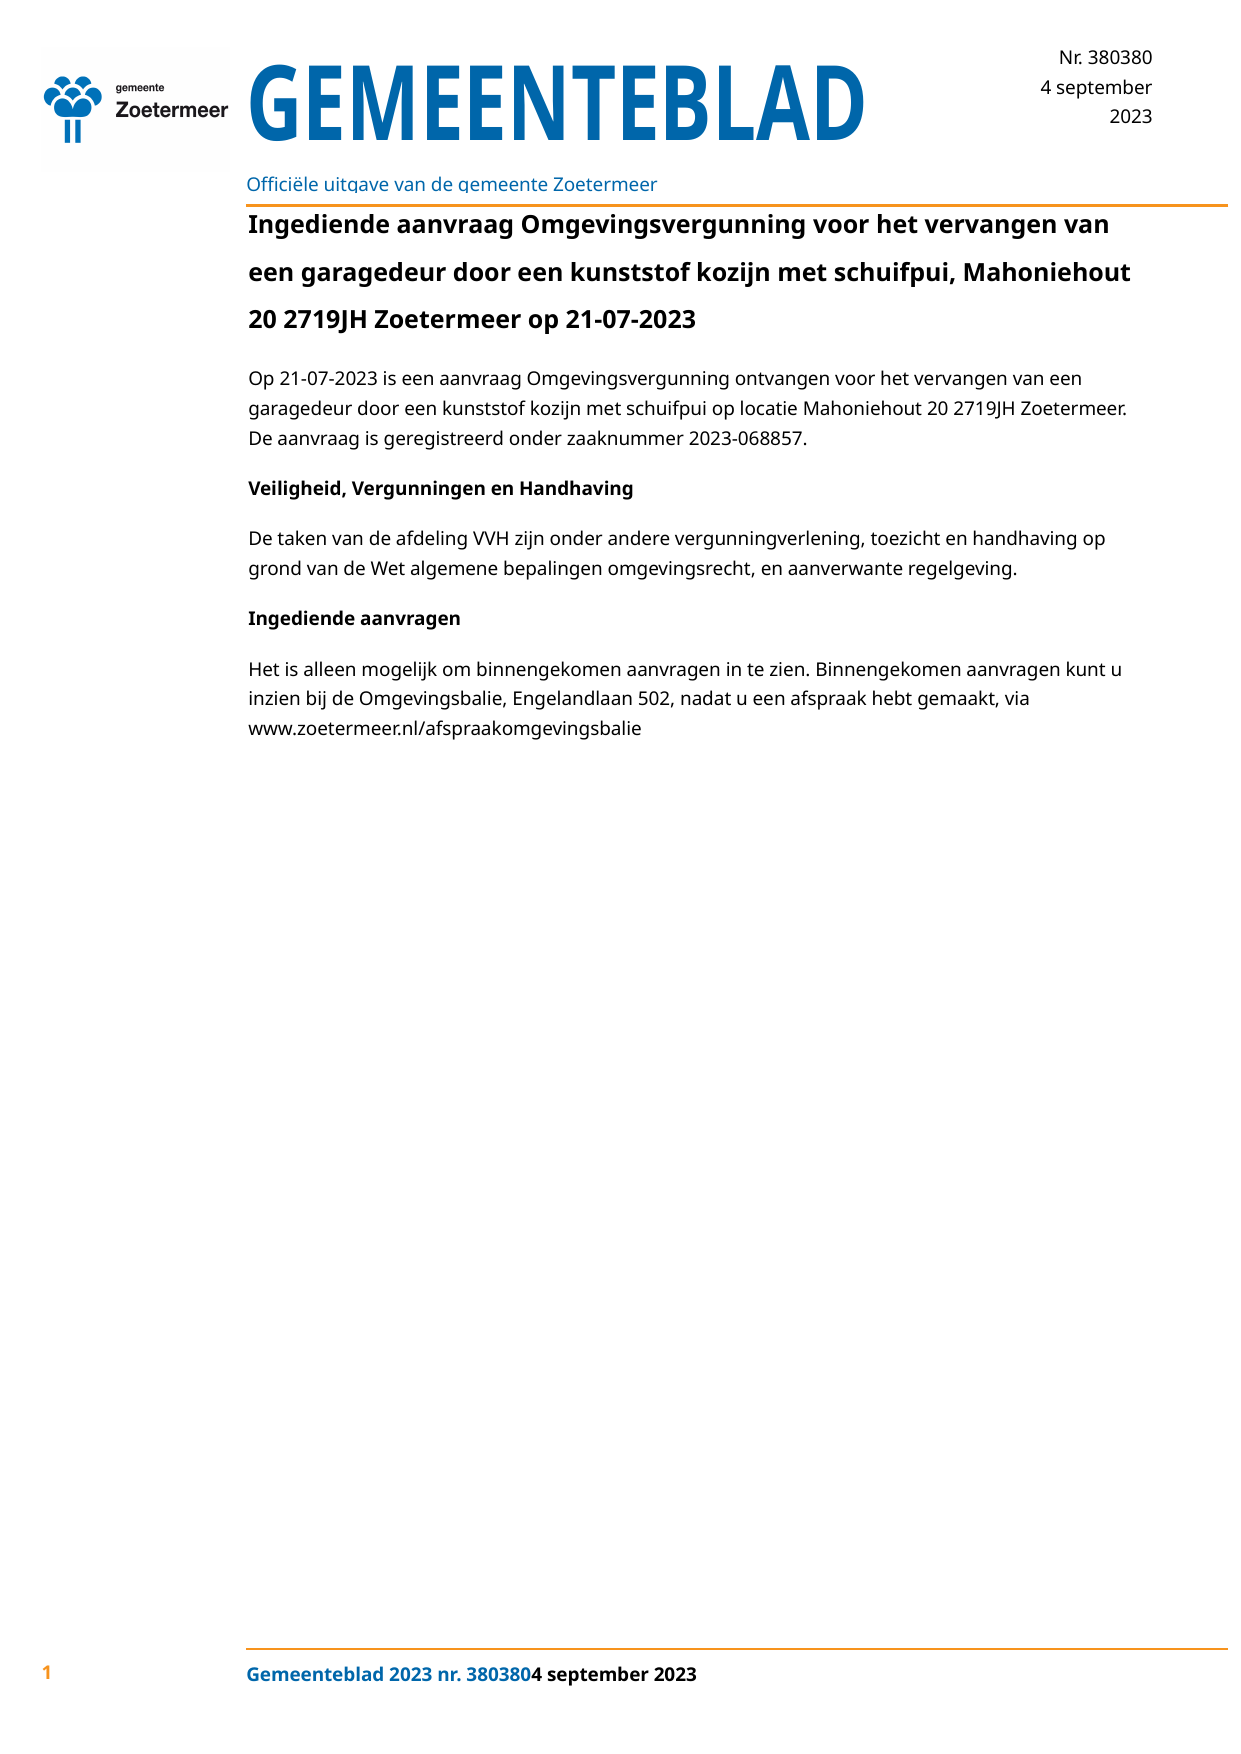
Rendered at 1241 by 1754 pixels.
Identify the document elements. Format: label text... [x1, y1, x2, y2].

text Ingediende aanvraag Omgevingsvergunning voor het vervangen van een garagedeur door een kunststof kozijn met schuifpui, Mahoniehout 20 2719JH Zoetermeer op 21-07-2023 [248, 207, 1152, 336]
text Het is alleen mogelijk om binnengekomen aanvragen in te zien. Binnengekomen aanvragen kunt u inzien bij de Omgevingsbalie, Engelandlaan 502, nadat u een afspraak hebt gemaakt, via www.zoetermeer.nl/afspraakomgevingsbalie [248, 656, 1152, 741]
text Op 21-07-2023 is een aanvraag Omgevingsvergunning ontvangen voor het vervangen van een garagedeur door een kunststof kozijn met schuifpui op locatie Mahoniehout 20 2719JH Zoetermeer. De aanvraag is geregistreerd onder zaaknummer 2023-068857. [248, 366, 1152, 450]
text Ingediende aanvragen [248, 606, 1152, 631]
picture [41, 47, 231, 172]
text Veiligheid, Vergunningen en Handhaving [248, 475, 1152, 501]
text De taken van de afdeling VVH zijn onder andere vergunningverlening, toezicht en handhaving op grond van de Wet algemene bepalingen omgevingsrecht, en aanverwante regelgeving. [248, 526, 1152, 581]
